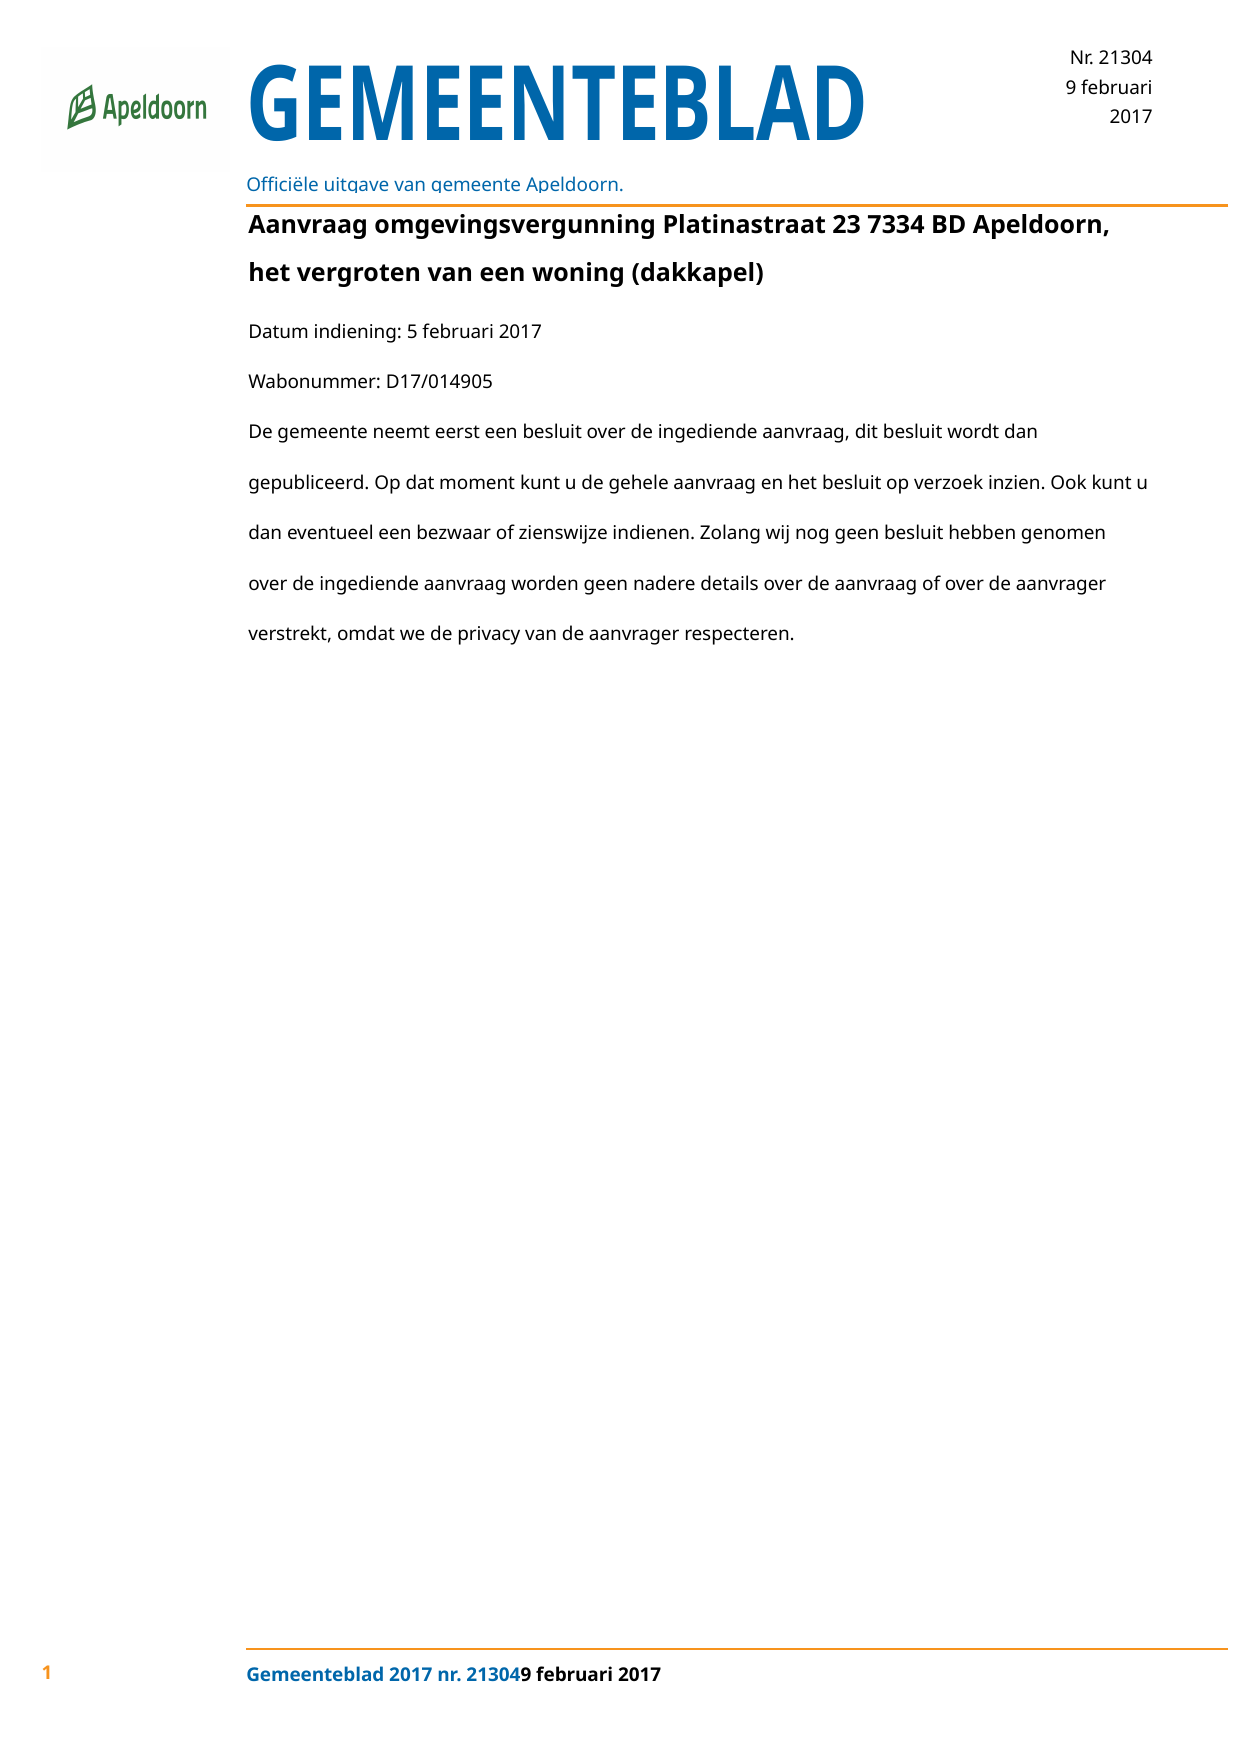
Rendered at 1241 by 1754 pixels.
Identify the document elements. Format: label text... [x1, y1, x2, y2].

text Aanvraag omgevingsvergunning Platinastraat 23 7334 BD Apeldoorn, het vergroten van een woning (dakkapel) [248, 207, 1152, 288]
text over de ingediende aanvraag worden geen nadere details over de aanvraag of over de aanvrager [248, 570, 1152, 596]
text Wabonummer: D17/014905 [248, 368, 1152, 394]
text Datum indiening: 5 februari 2017 [248, 318, 1152, 344]
text gepubliceerd. Op dat moment kunt u de gehele aanvraag en het besluit op verzoek inzien. Ook kunt u [248, 469, 1152, 495]
text De gemeente neemt eerst een besluit over de ingediende aanvraag, dit besluit wordt dan [248, 419, 1152, 444]
picture [41, 47, 231, 172]
text verstrekt, omdat we de privacy van de aanvrager respecteren. [248, 620, 1152, 646]
text dan eventueel een bezwaar of zienswijze indienen. Zolang wij nog geen besluit hebben genomen [248, 519, 1152, 545]
